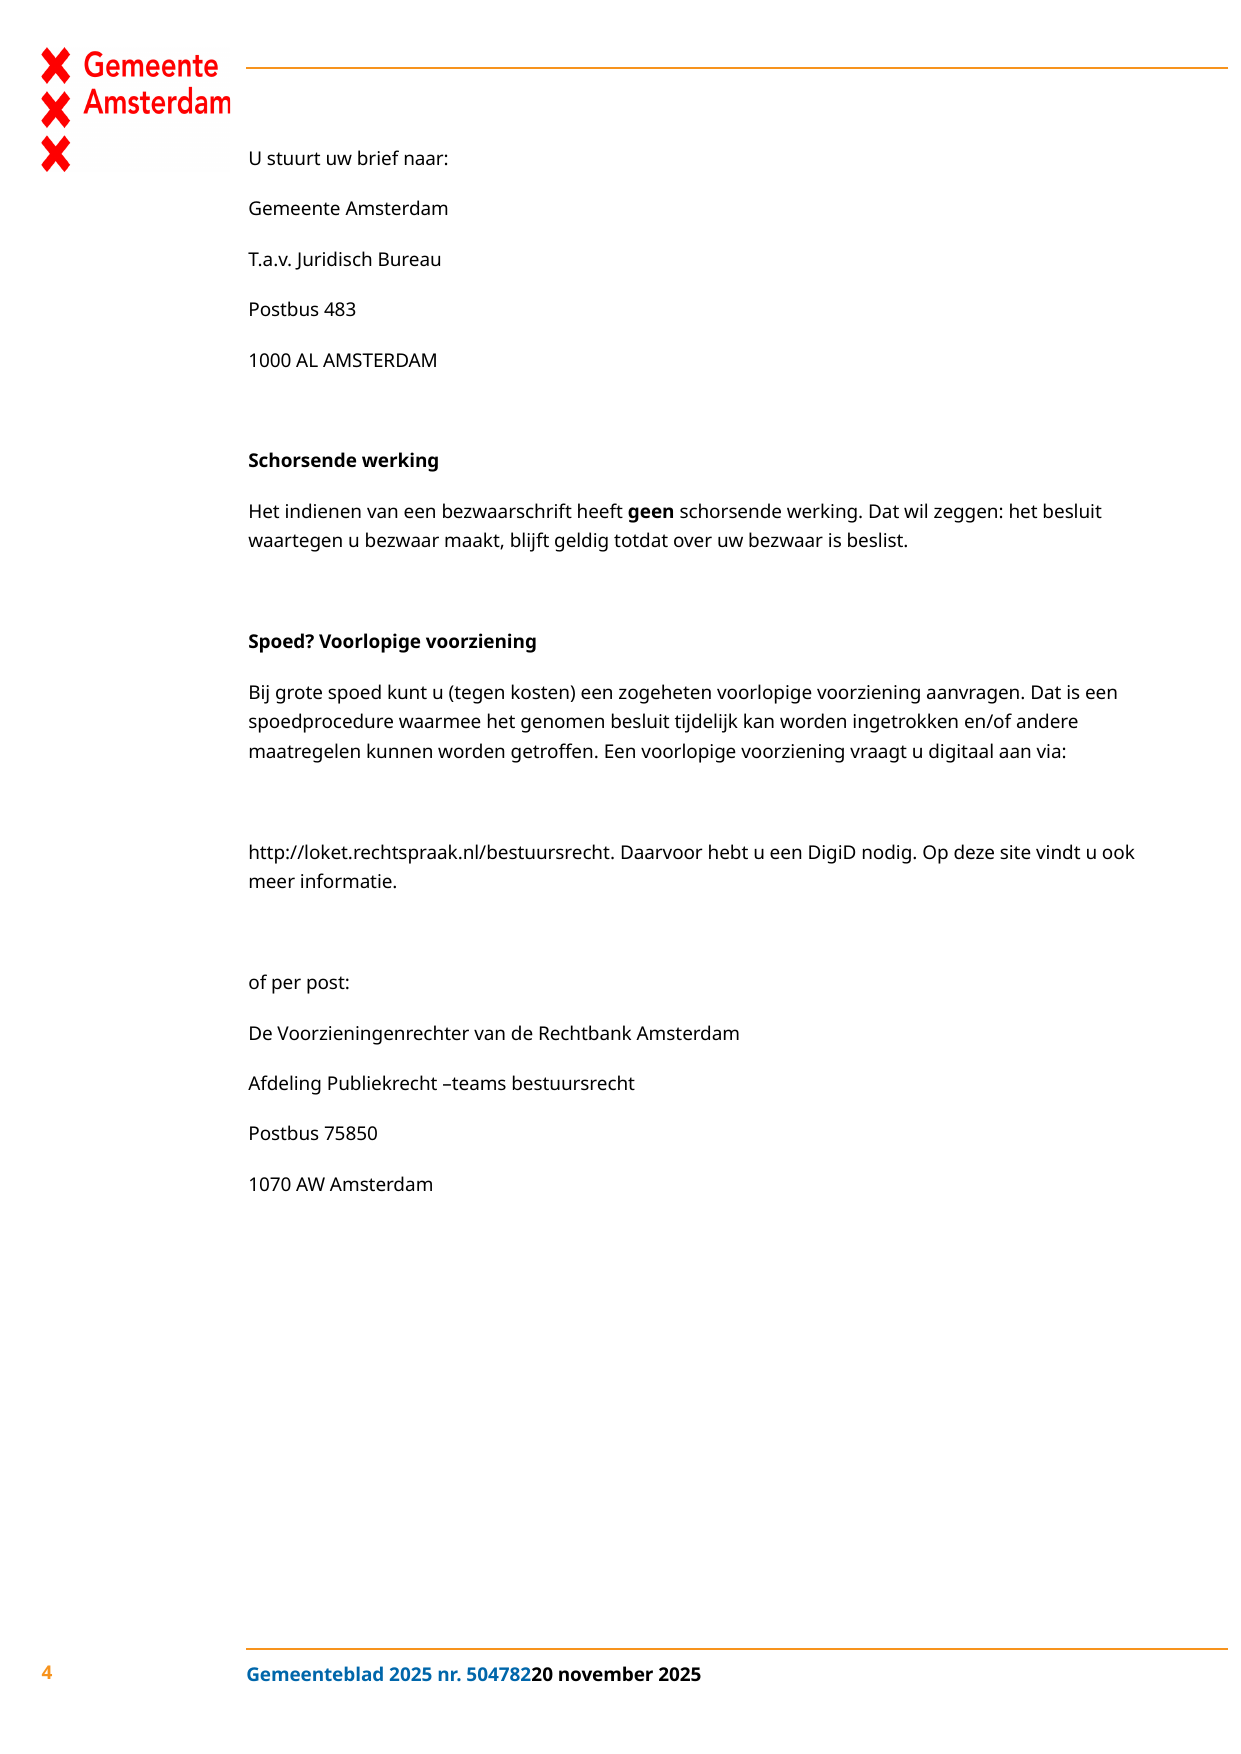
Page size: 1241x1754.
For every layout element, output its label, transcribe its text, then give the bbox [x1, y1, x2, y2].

text T.a.v. Juridisch Bureau [248, 246, 1152, 272]
text U stuurt uw brief naar: [248, 145, 1152, 171]
text Spoed? Voorlopige voorziening [248, 628, 1152, 654]
text De Voorzieningenrechter van de Rechtbank Amsterdam [248, 1020, 1152, 1046]
text Schorsende werking [248, 448, 1152, 473]
picture [41, 47, 231, 172]
text Het indienen van een bezwaarschrift heeft geen schorsende werking. Dat wil zeggen: het besluit waartegen u bezwaar maakt, blijft geldig totdat over uw bezwaar is beslist. [248, 498, 1152, 553]
text Postbus 483 [248, 296, 1152, 322]
text of per post: [248, 969, 1152, 995]
text Gemeente Amsterdam [248, 196, 1152, 221]
text 1000 AL AMSTERDAM [248, 347, 1152, 373]
text 1070 AW Amsterdam [248, 1171, 1152, 1197]
text Postbus 75850 [248, 1121, 1152, 1146]
text Bij grote spoed kunt u (tegen kosten) een zogeheten voorlopige voorziening aanvragen. Dat is een spoedprocedure waarmee het genomen besluit tijdelijk kan worden ingetrokken en/of andere maatregelen kunnen worden getroffen. Een voorlopige voorziening vraagt u digitaal aan via: [248, 679, 1152, 764]
text Afdeling Publiekrecht –teams bestuursrecht [248, 1070, 1152, 1096]
text http://loket.rechtspraak.nl/bestuursrecht. Daarvoor hebt u een DigiD nodig. Op deze site vindt u ook meer informatie. [248, 839, 1152, 894]
